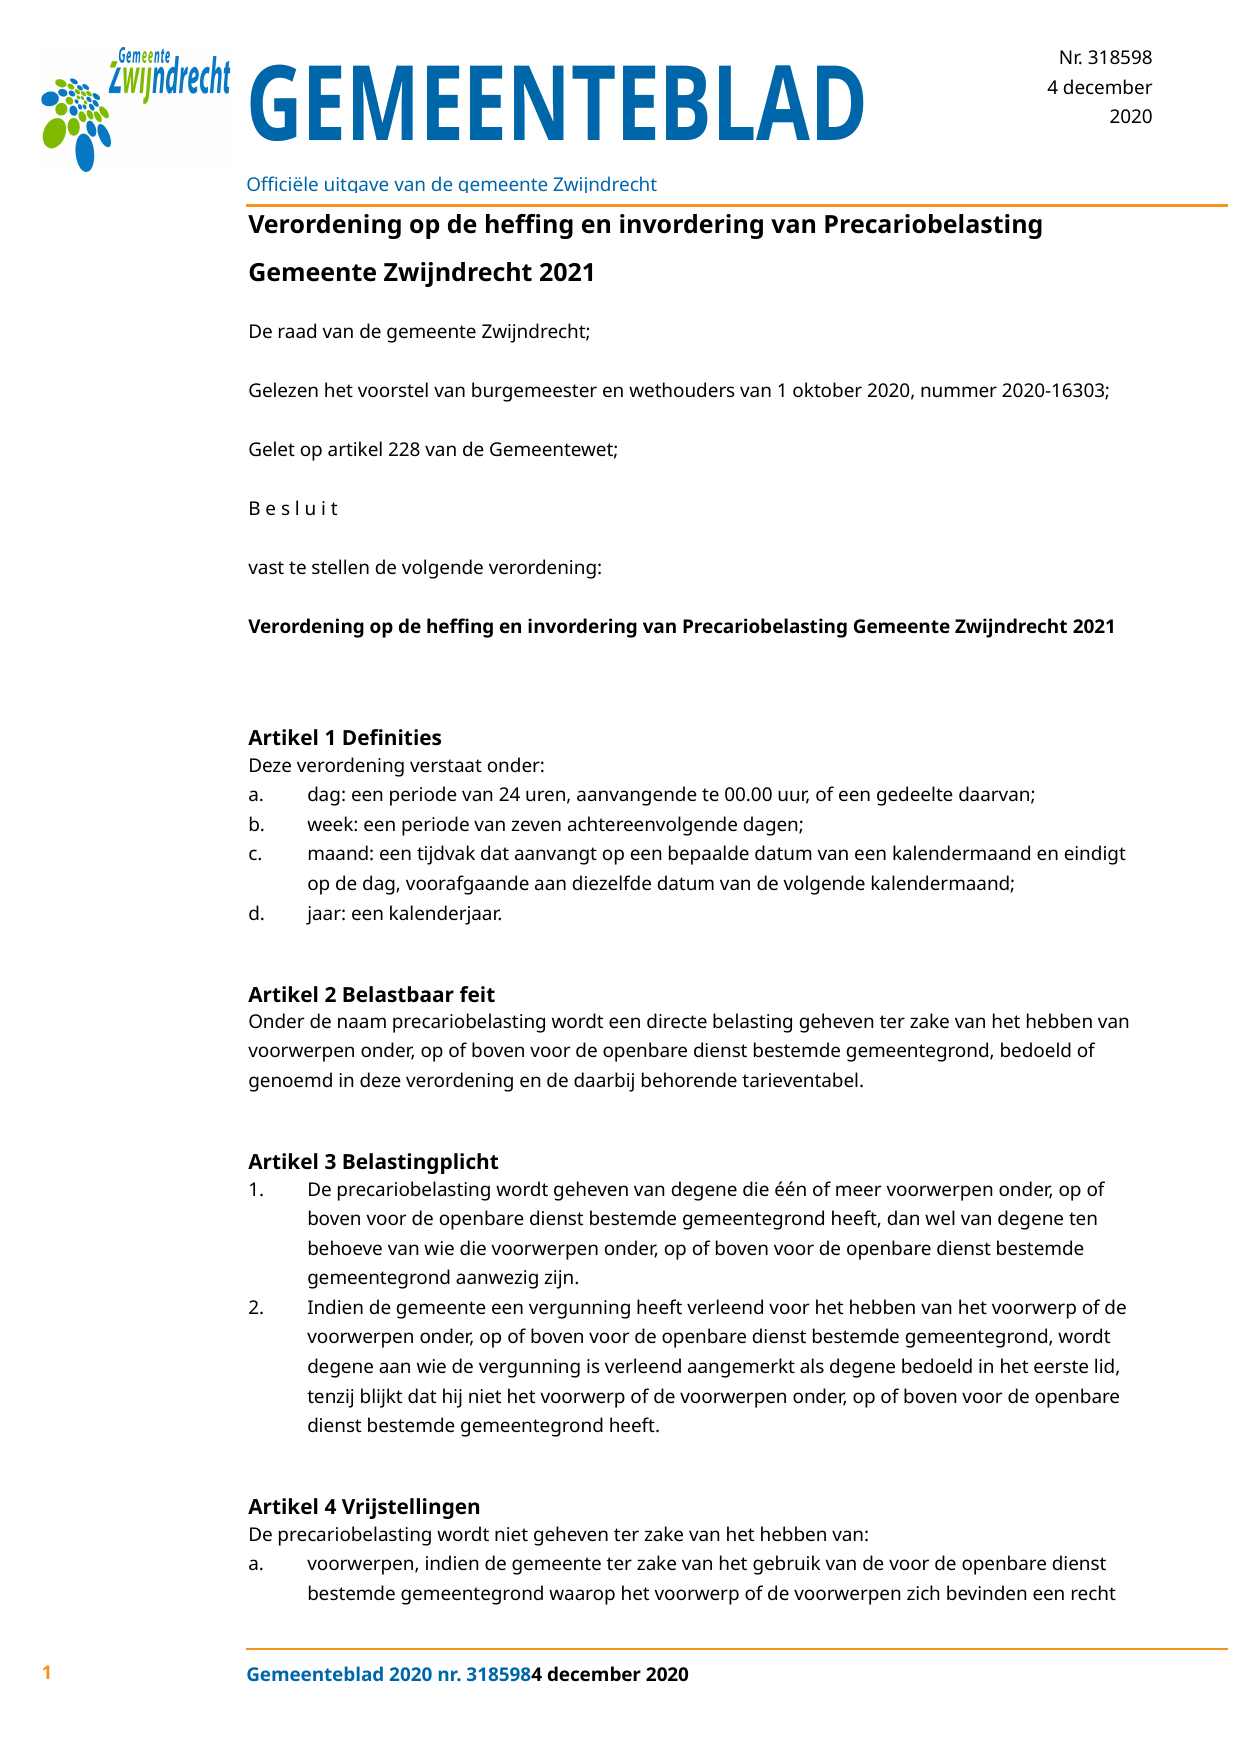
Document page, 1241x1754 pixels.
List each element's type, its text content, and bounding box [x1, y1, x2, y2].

list maand: een tijdvak dat aanvangt op een bepaalde datum van een kalendermaand en eindigt op de dag, voorafgaande aan diezelfde datum van de volgende kalendermaand; [248, 841, 1152, 896]
text vast te stellen de volgende verordening: [248, 554, 1152, 580]
text Artikel 2 Belastbaar feit [248, 980, 1152, 1008]
text Verordening op de heffing en invordering van Precariobelasting Gemeente Zwijndrecht 2021 [248, 207, 1152, 288]
text De precariobelasting wordt niet geheven ter zake van het hebben van: [248, 1521, 1152, 1547]
text Artikel 4 Vrijstellingen [248, 1492, 1152, 1521]
text De raad van de gemeente Zwijndrecht; [248, 318, 1152, 344]
text Gelet op artikel 228 van de Gemeentewet; [248, 436, 1152, 462]
text Deze verordening verstaat onder: [248, 752, 1152, 777]
text Artikel 3 Belastingplicht [248, 1147, 1152, 1176]
text Verordening op de heffing en invordering van Precariobelasting Gemeente Zwijndrecht 2021 [248, 614, 1152, 639]
list week: een periode van zeven achtereenvolgende dagen; [248, 811, 1152, 837]
text B e s l u i t [248, 495, 1152, 521]
text Onder de naam precariobelasting wordt een directe belasting geheven ter zake van het hebben van voorwerpen onder, op of boven voor de openbare dienst bestemde gemeentegrond, bedoeld of genoemd in deze verordening en de daarbij behorende tarieventabel. [248, 1008, 1152, 1093]
list jaar: een kalenderjaar. [248, 900, 1152, 925]
list Indien de gemeente een vergunning heeft verleend voor het hebben van het voorwerp of de voorwerpen onder, op of boven voor de openbare dienst bestemde gemeentegrond, wordt degene aan wie de vergunning is verleend aangemerkt als degene bedoeld in het eerste lid, tenzij blijkt dat hij niet het voorwerp of de voorwerpen onder, op of boven voor de openbare dienst bestemde gemeentegrond heeft. [248, 1294, 1152, 1438]
list voorwerpen, indien de gemeente ter zake van het gebruik van de voor de openbare dienst bestemde gemeentegrond waarop het voorwerp of de voorwerpen zich bevinden een recht [248, 1550, 1152, 1606]
list dag: een periode van 24 uren, aanvangende te 00.00 uur, of een gedeelte daarvan; [248, 781, 1152, 807]
text Gelezen het voorstel van burgemeester en wethouders van 1 oktober 2020, nummer 2020-16303; [248, 377, 1152, 403]
list De precariobelasting wordt geheven van degene die één of meer voorwerpen onder, op of boven voor de openbare dienst bestemde gemeentegrond heeft, dan wel van degene ten behoeve van wie die voorwerpen onder, op of boven voor de openbare dienst bestemde gemeentegrond aanwezig zijn. [248, 1176, 1152, 1290]
picture [41, 47, 231, 172]
text Artikel 1 Definities [248, 723, 1152, 752]
